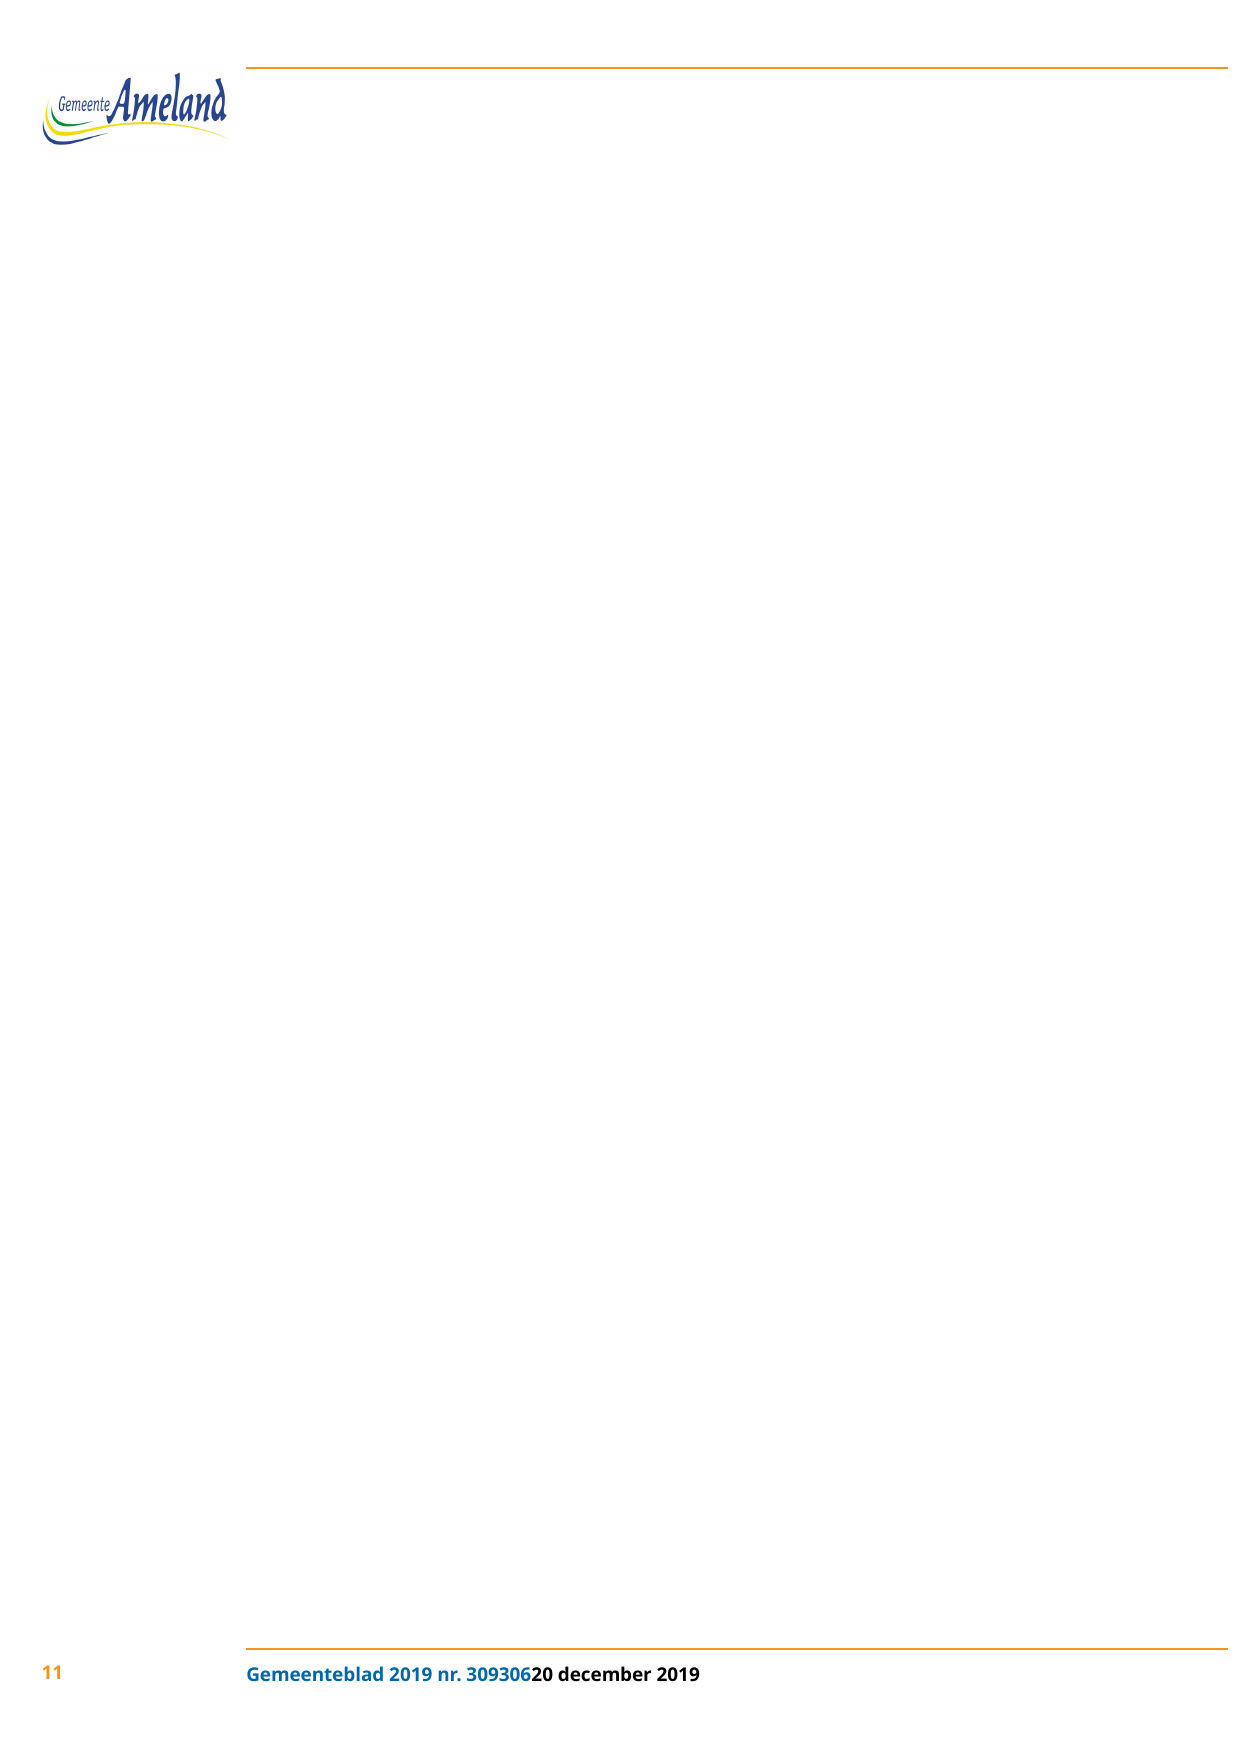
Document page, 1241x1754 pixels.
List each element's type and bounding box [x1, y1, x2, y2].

picture [41, 47, 231, 172]
